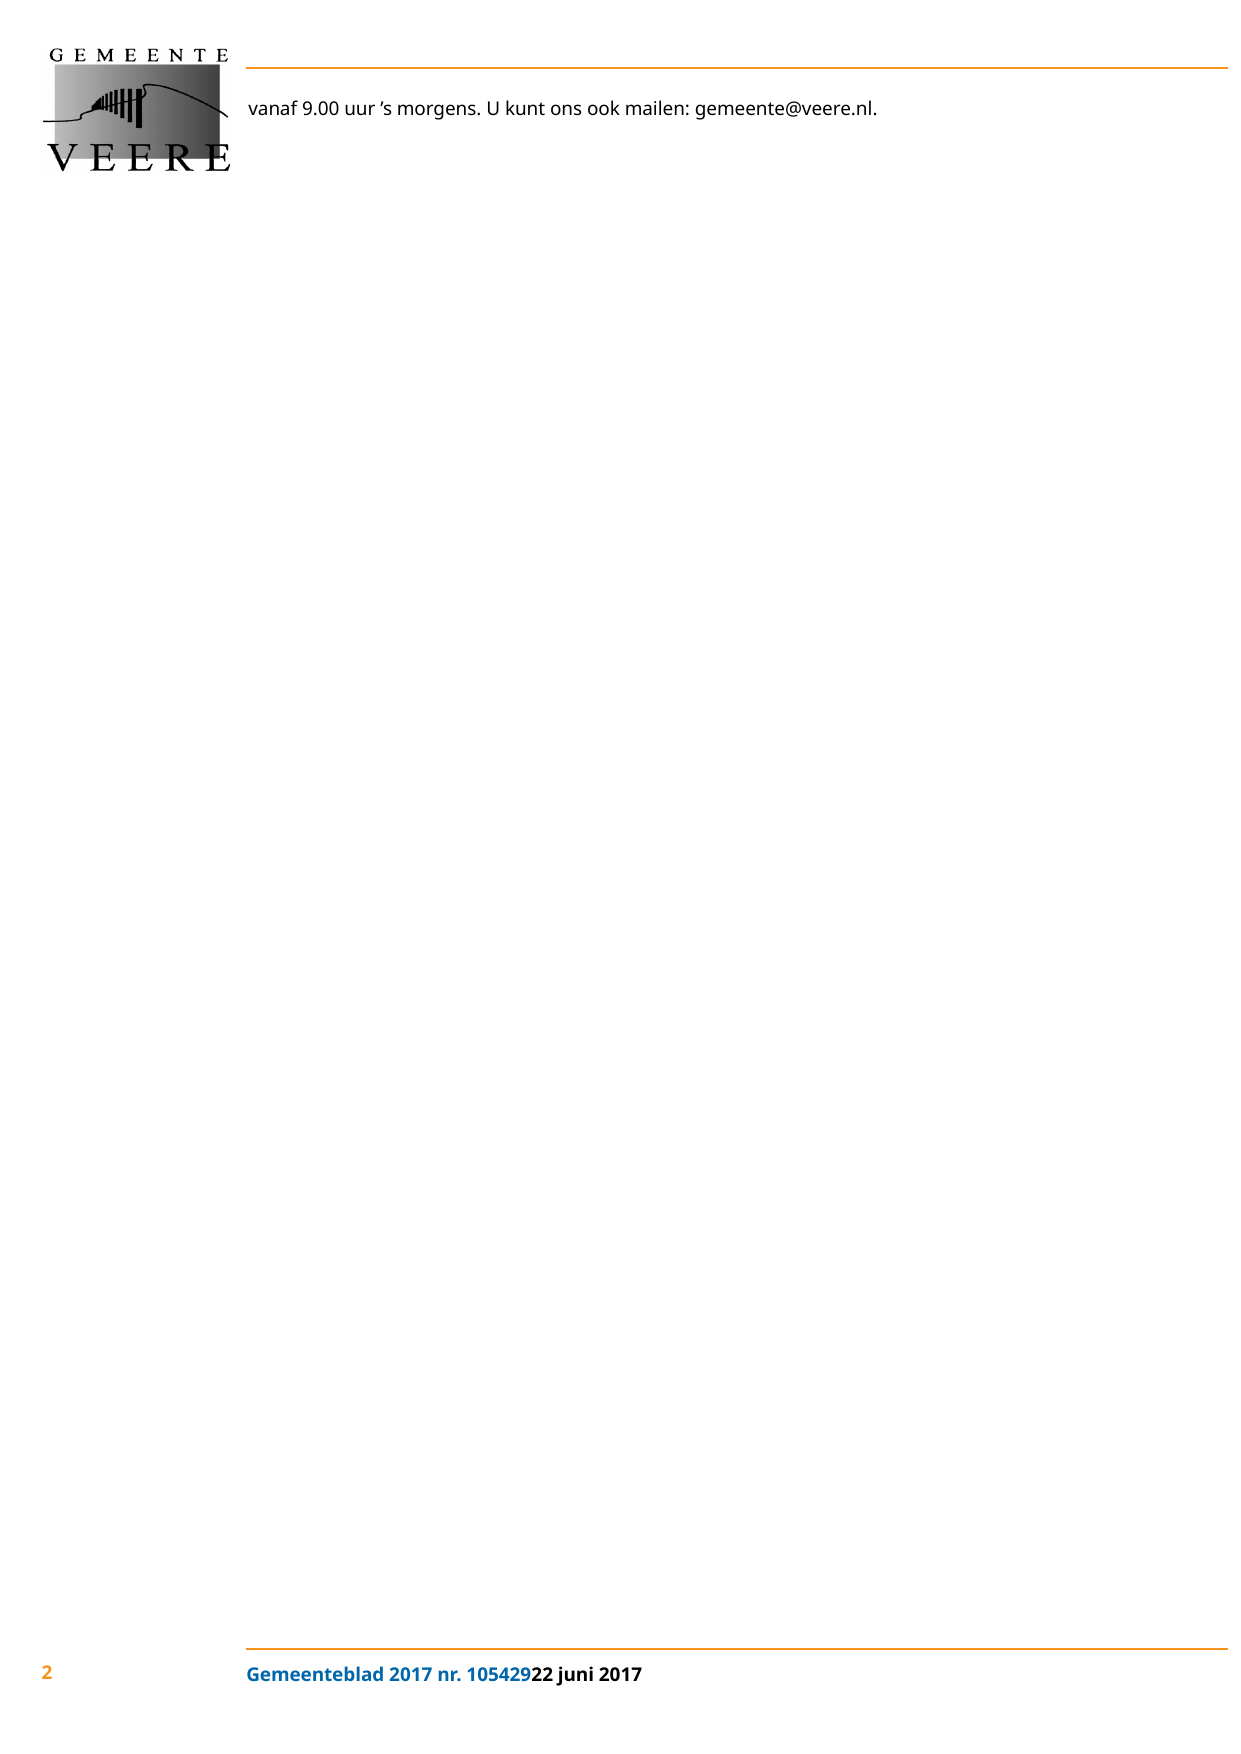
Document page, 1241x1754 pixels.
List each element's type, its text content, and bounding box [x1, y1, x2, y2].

text vanaf 9.00 uur ’s morgens. U kunt ons ook mailen: gemeente@veere.nl. [248, 95, 1152, 121]
picture [41, 47, 231, 172]
